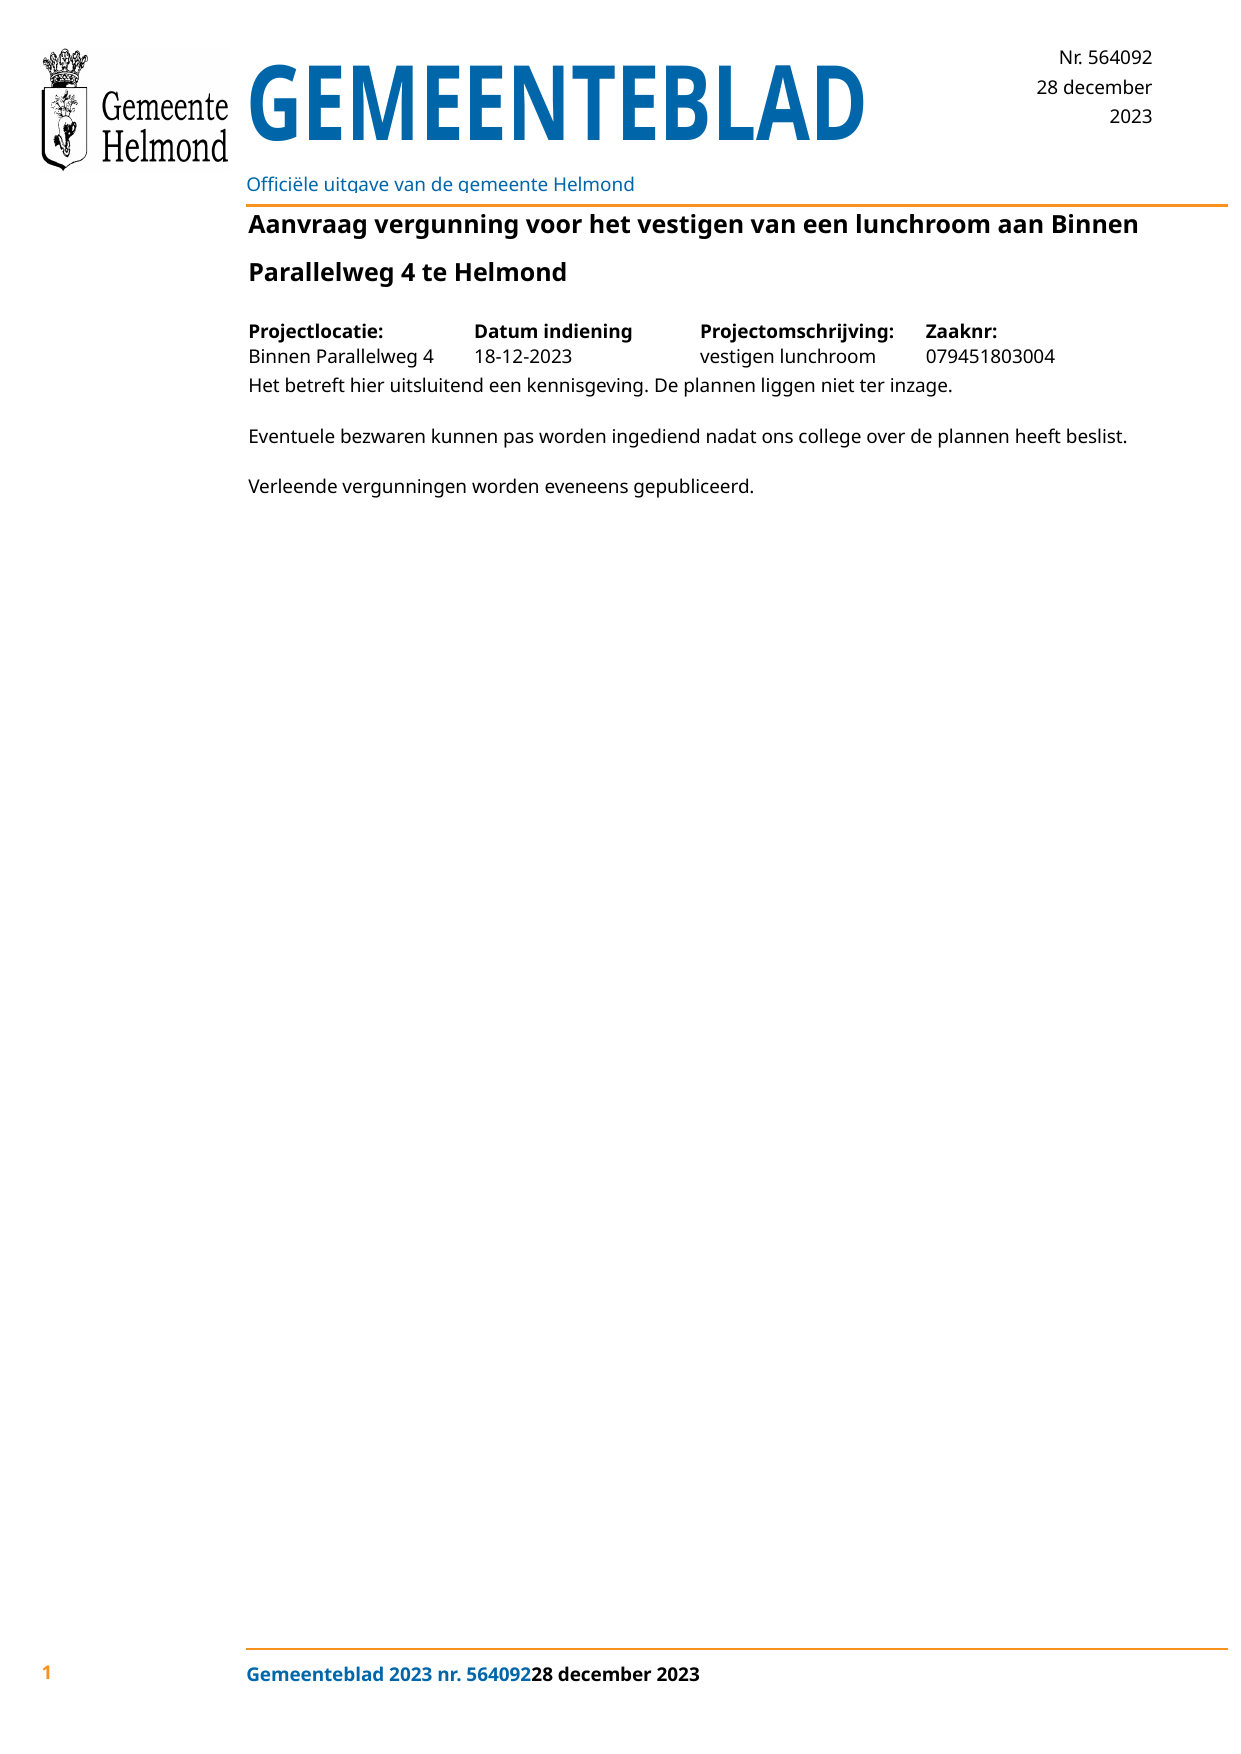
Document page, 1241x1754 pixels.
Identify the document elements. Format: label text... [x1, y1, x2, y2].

text Eventuele bezwaren kunnen pas worden ingediend nadat ons college over de plannen heeft beslist. [248, 423, 1152, 449]
picture [41, 47, 231, 172]
table_cell 18-12-2023 [474, 344, 700, 369]
text Het betreft hier uitsluitend een kennisgeving. De plannen liggen niet ter inzage. [248, 373, 1152, 398]
text Verleende vergunningen worden eveneens gepubliceerd. [248, 473, 1152, 499]
text Aanvraag vergunning voor het vestigen van een lunchroom aan Binnen Parallelweg 4 te Helmond [248, 207, 1152, 288]
table_header Projectomschrijving: [700, 318, 926, 344]
table_cell Binnen Parallelweg 4 [248, 344, 474, 369]
table_cell vestigen lunchroom [700, 344, 926, 369]
table_header Projectlocatie: [248, 318, 474, 344]
table_header Datum indiening [474, 318, 700, 344]
table_cell 079451803004 [926, 344, 1152, 369]
table_header Zaaknr: [926, 318, 1152, 344]
